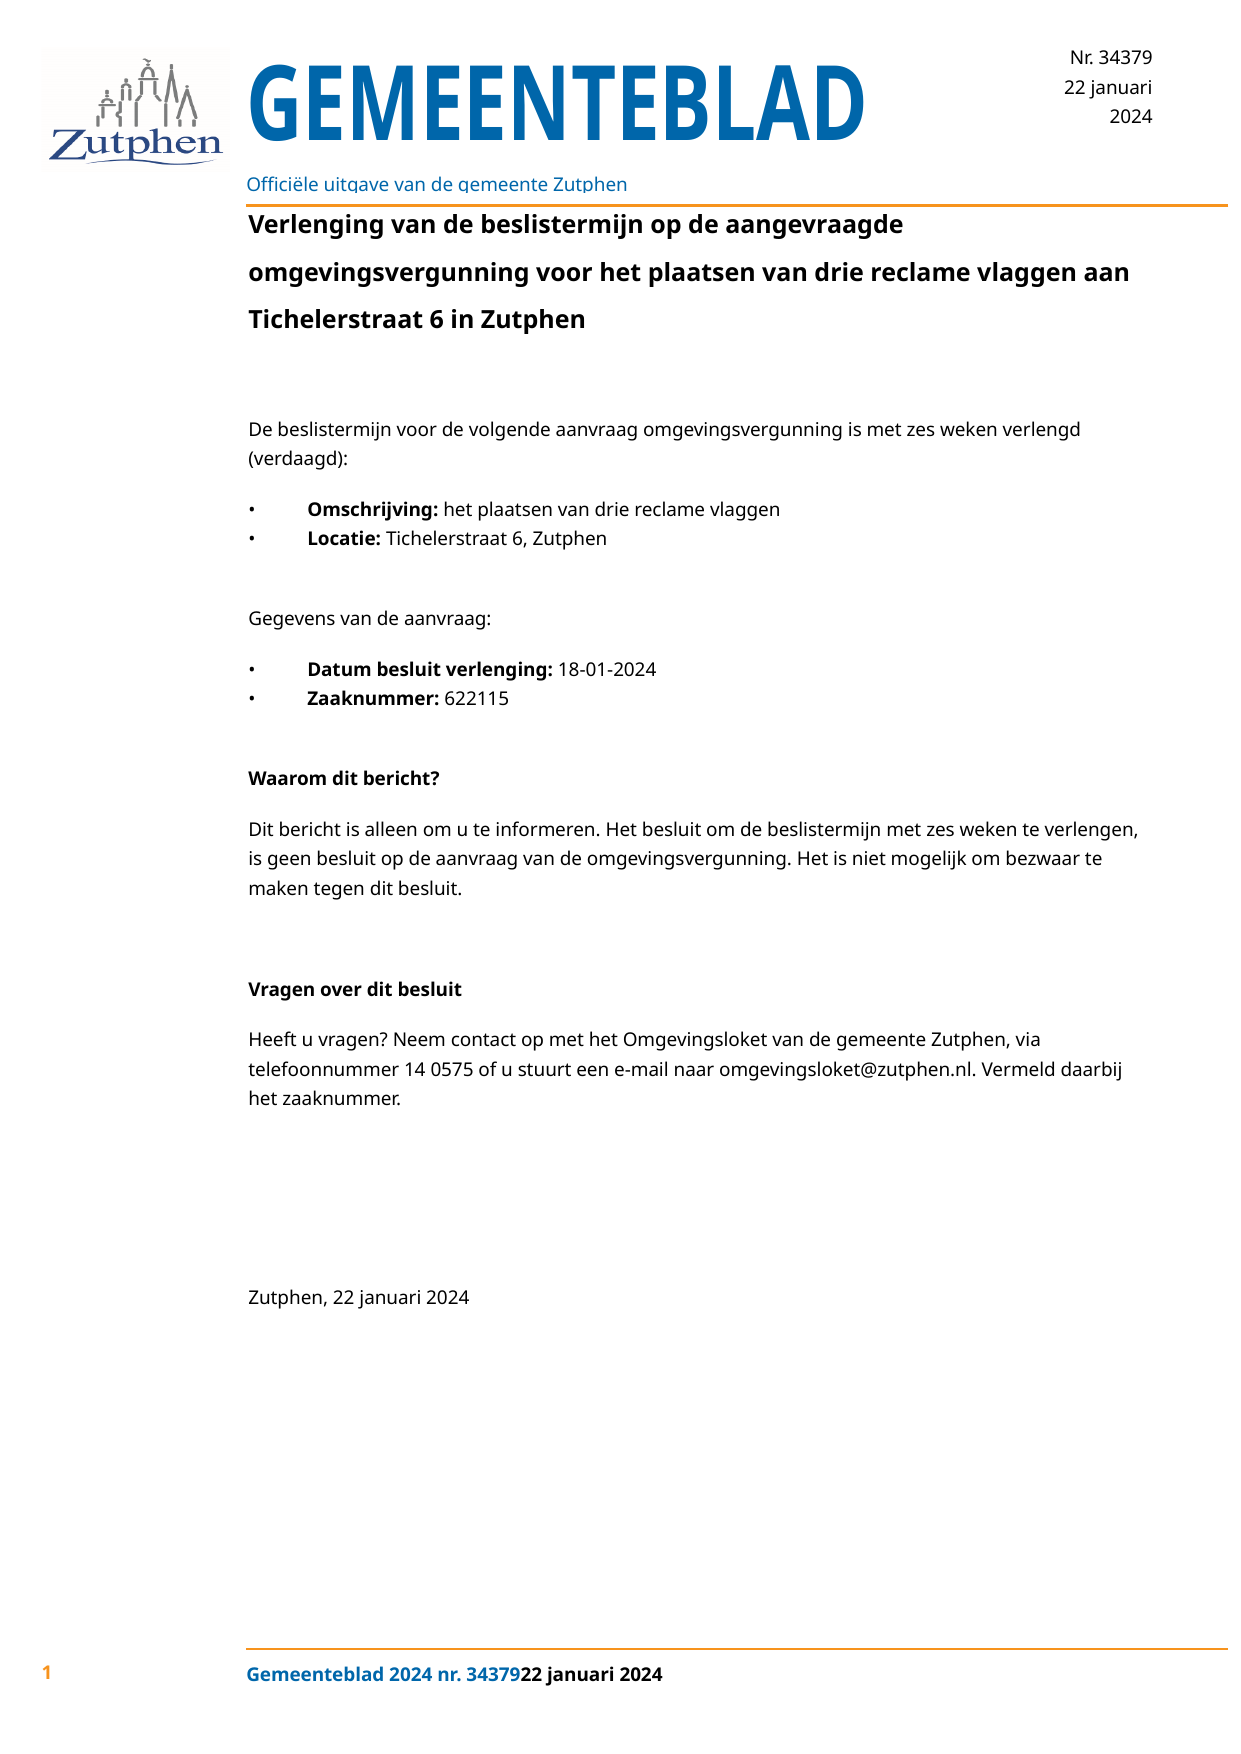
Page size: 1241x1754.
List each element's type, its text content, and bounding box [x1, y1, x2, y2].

text Verlenging van de beslistermijn op de aangevraagde omgevingsvergunning voor het plaatsen van drie reclame vlaggen aan Tichelerstraat 6 in Zutphen [248, 207, 1152, 336]
text Zutphen, 22 januari 2024 [248, 1284, 1152, 1310]
text De beslistermijn voor de volgende aanvraag omgevingsvergunning is met zes weken verlengd (verdaagd): [248, 416, 1152, 471]
text Waarom dit bericht? [248, 766, 1152, 791]
text Vragen over dit besluit [248, 976, 1152, 1002]
text Dit bericht is alleen om u te informeren. Het besluit om de beslistermijn met zes weken te verlengen, is geen besluit op de aanvraag van de omgevingsvergunning. Het is niet mogelijk om bezwaar te maken tegen dit besluit. [248, 816, 1152, 901]
text Gegevens van de aanvraag: [248, 606, 1152, 631]
list Omschrijving: het plaatsen van drie reclame vlaggen [248, 496, 1152, 522]
picture [41, 47, 231, 172]
list Locatie: Tichelerstraat 6, Zutphen [248, 526, 1152, 551]
text Heeft u vragen? Neem contact op met het Omgevingsloket van de gemeente Zutphen, via telefoonnummer 14 0575 of u stuurt een e-mail naar omgevingsloket@zutphen.nl. Vermeld daarbij het zaaknummer. [248, 1026, 1152, 1111]
list Zaaknummer: 622115 [248, 686, 1152, 711]
list Datum besluit verlenging: 18-01-2024 [248, 656, 1152, 682]
